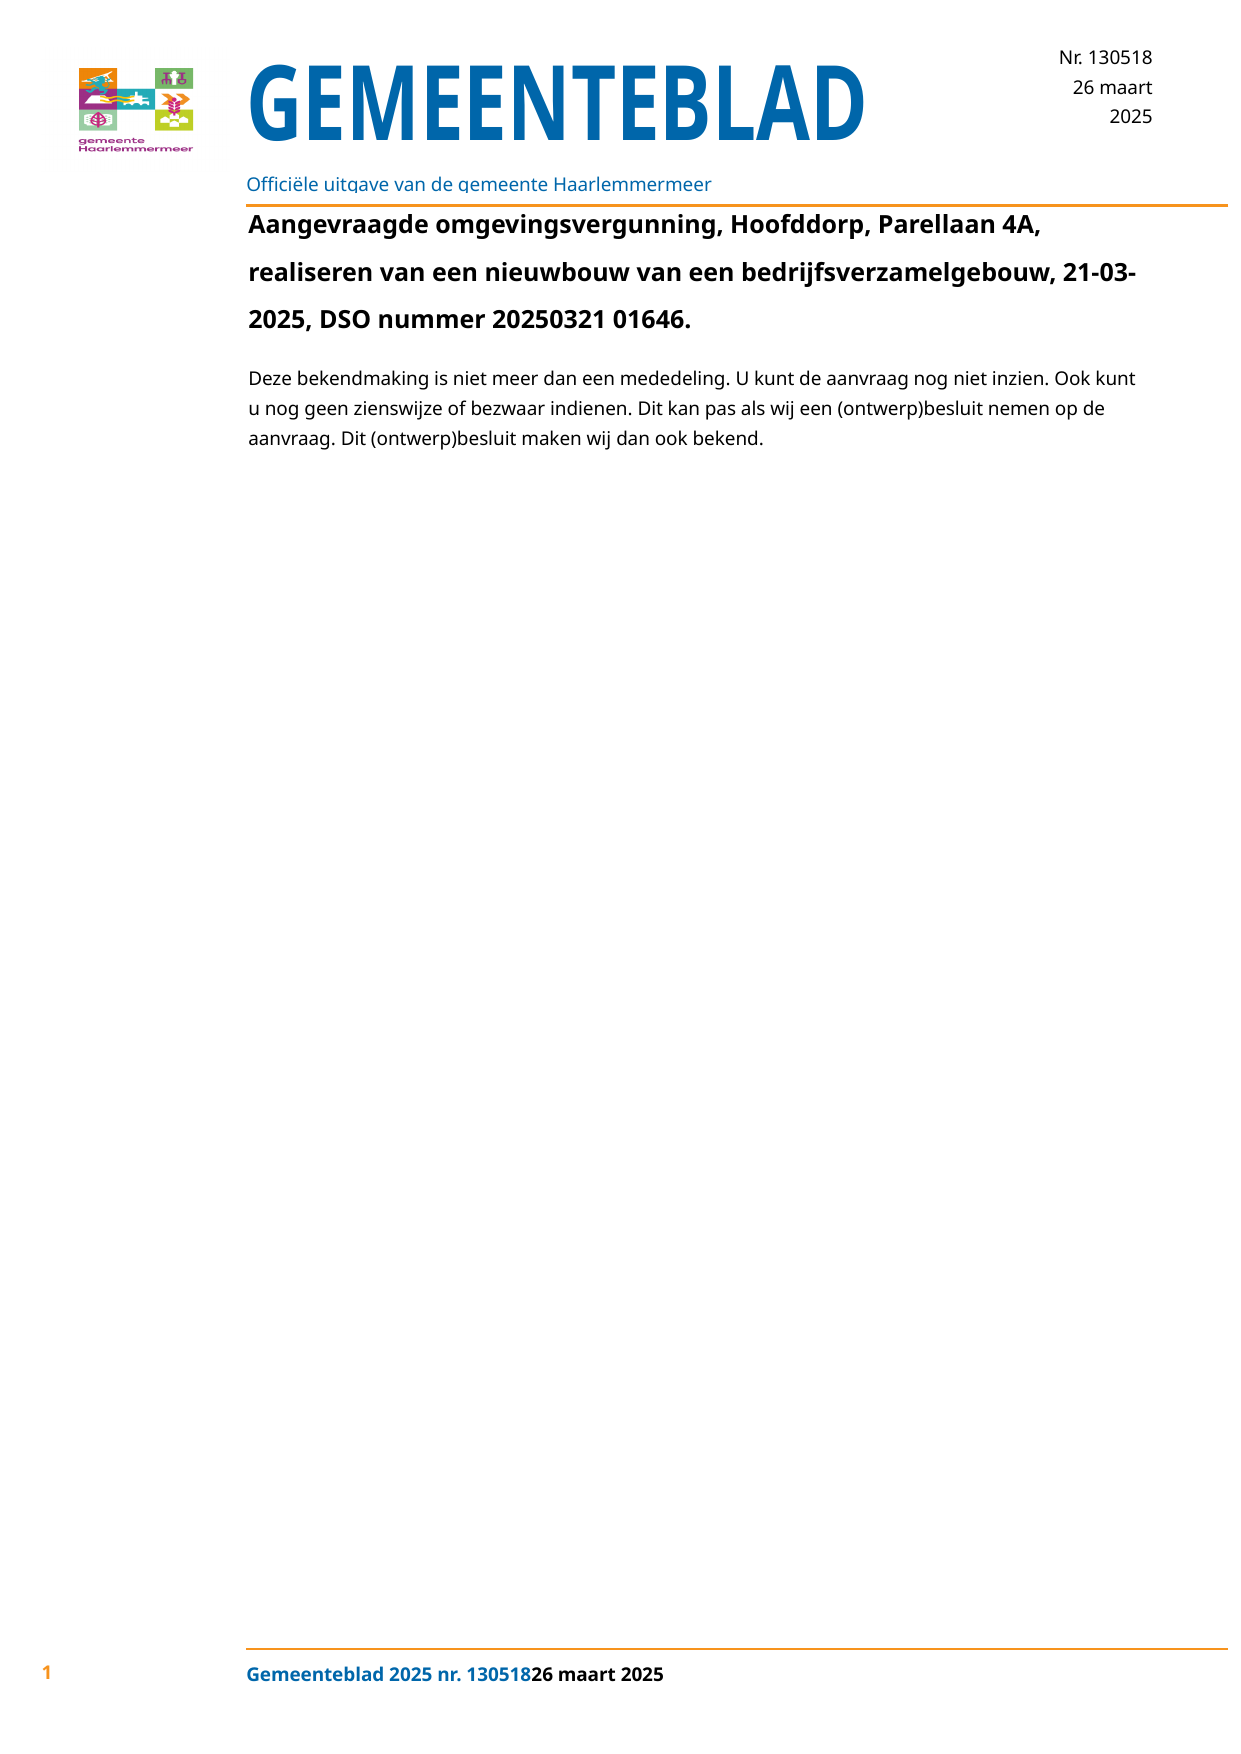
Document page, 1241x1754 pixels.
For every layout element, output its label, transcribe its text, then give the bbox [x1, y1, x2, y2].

picture [41, 47, 231, 172]
text Deze bekendmaking is niet meer dan een mededeling. U kunt de aanvraag nog niet inzien. Ook kunt u nog geen zienswijze of bezwaar indienen. Dit kan pas als wij een (ontwerp)besluit nemen op de aanvraag. Dit (ontwerp)besluit maken wij dan ook bekend. [248, 366, 1152, 450]
text Aangevraagde omgevingsvergunning, Hoofddorp, Parellaan 4A, realiseren van een nieuwbouw van een bedrijfsverzamelgebouw, 21-03-2025, DSO nummer 20250321 01646. [248, 207, 1152, 336]
